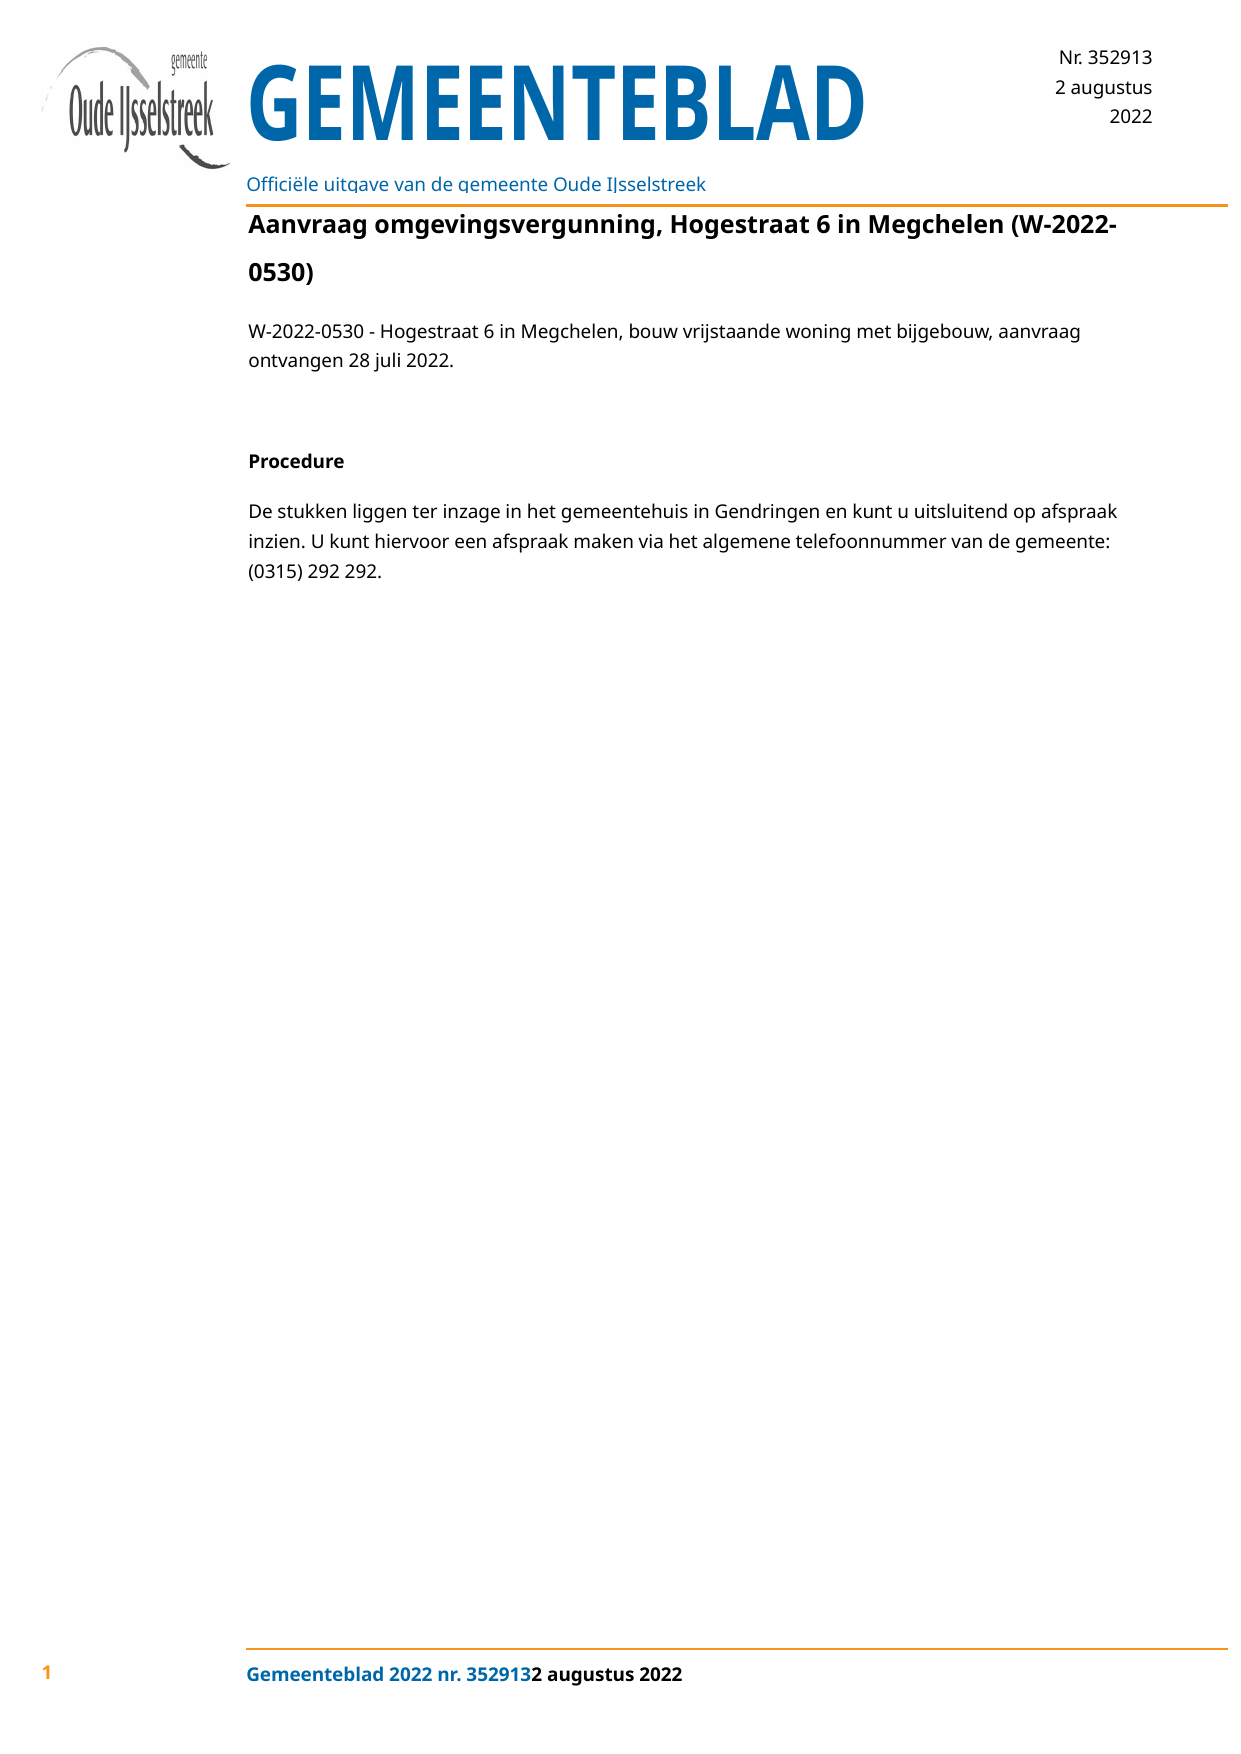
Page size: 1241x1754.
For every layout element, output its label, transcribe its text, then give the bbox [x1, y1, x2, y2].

text Aanvraag omgevingsvergunning, Hogestraat 6 in Megchelen (W-2022-0530) [248, 207, 1152, 288]
picture [41, 47, 231, 172]
text De stukken liggen ter inzage in het gemeentehuis in Gendringen en kunt u uitsluitend op afspraak inzien. U kunt hiervoor een afspraak maken via het algemene telefoonnummer van de gemeente: (0315) 292 292. [248, 499, 1152, 584]
text W-2022-0530 - Hogestraat 6 in Megchelen, bouw vrijstaande woning met bijgebouw, aanvraag ontvangen 28 juli 2022. [248, 318, 1152, 373]
text Procedure [248, 448, 1152, 474]
